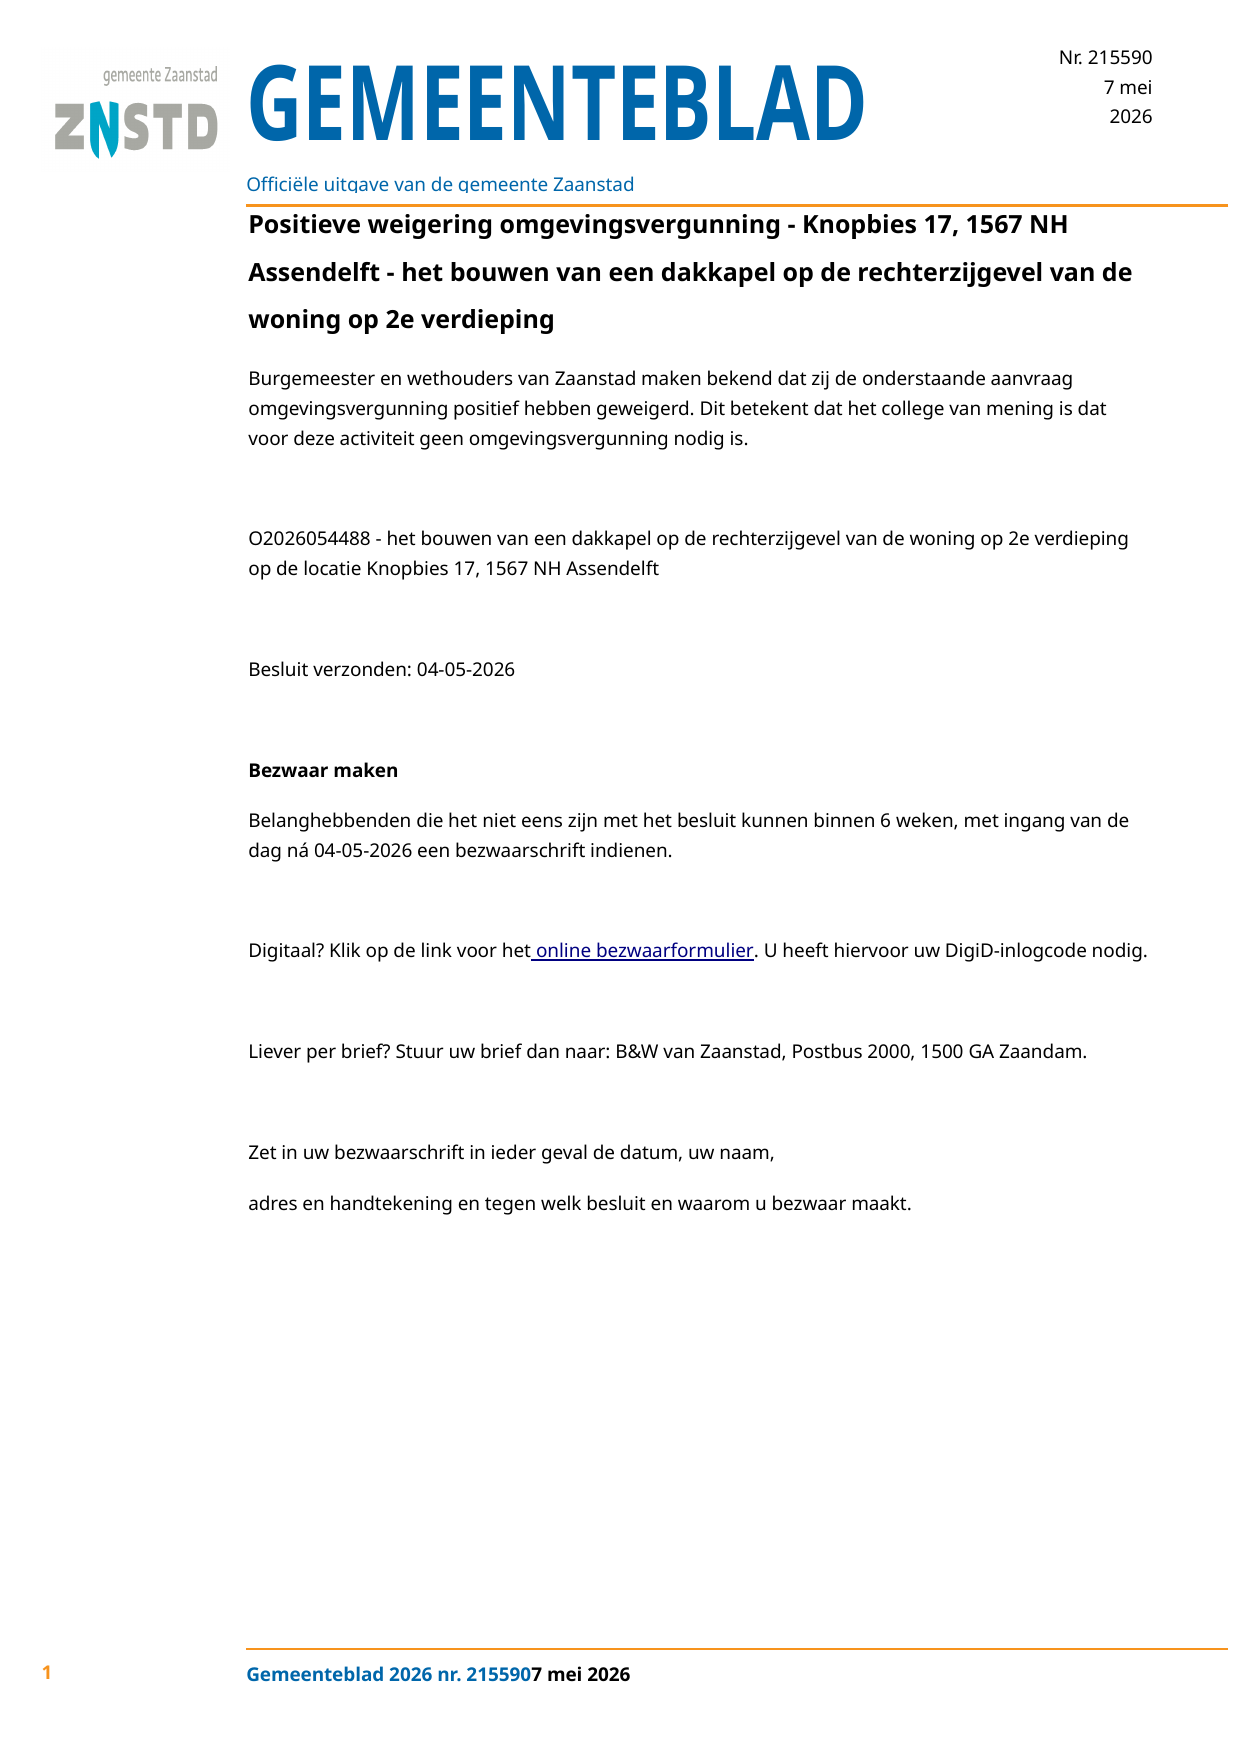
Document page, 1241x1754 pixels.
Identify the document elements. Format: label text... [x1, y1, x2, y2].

text adres en handtekening en tegen welk besluit en waarom u bezwaar maakt. [248, 1190, 1152, 1215]
text Burgemeester en wethouders van Zaanstad maken bekend dat zij de onderstaande aanvraag omgevingsvergunning positief hebben geweigerd. Dit betekent dat het college van mening is dat voor deze activiteit geen omgevingsvergunning nodig is. [248, 366, 1152, 450]
text Bezwaar maken [248, 757, 1152, 782]
text Digitaal? Klik op de link voor het online bezwaarformulier. U heeft hiervoor uw DigiD-inlogcode nodig. [248, 938, 1152, 963]
text Positieve weigering omgevingsvergunning - Knopbies 17, 1567 NH Assendelft - het bouwen van een dakkapel op de rechterzijgevel van de woning op 2e verdieping [248, 207, 1152, 336]
text O2026054488 - het bouwen van een dakkapel op de rechterzijgevel van de woning op 2e verdieping op de locatie Knopbies 17, 1567 NH Assendelft [248, 526, 1152, 581]
text Liever per brief? Stuur uw brief dan naar: B&W van Zaanstad, Postbus 2000, 1500 GA Zaandam. [248, 1038, 1152, 1064]
text Besluit verzonden: 04-05-2026 [248, 656, 1152, 682]
picture [41, 47, 231, 172]
text Zet in uw bezwaarschrift in ieder geval de datum, uw naam, [248, 1139, 1152, 1165]
text Belanghebbenden die het niet eens zijn met het besluit kunnen binnen 6 weken, met ingang van de dag ná 04-05-2026 een bezwaarschrift indienen. [248, 807, 1152, 862]
